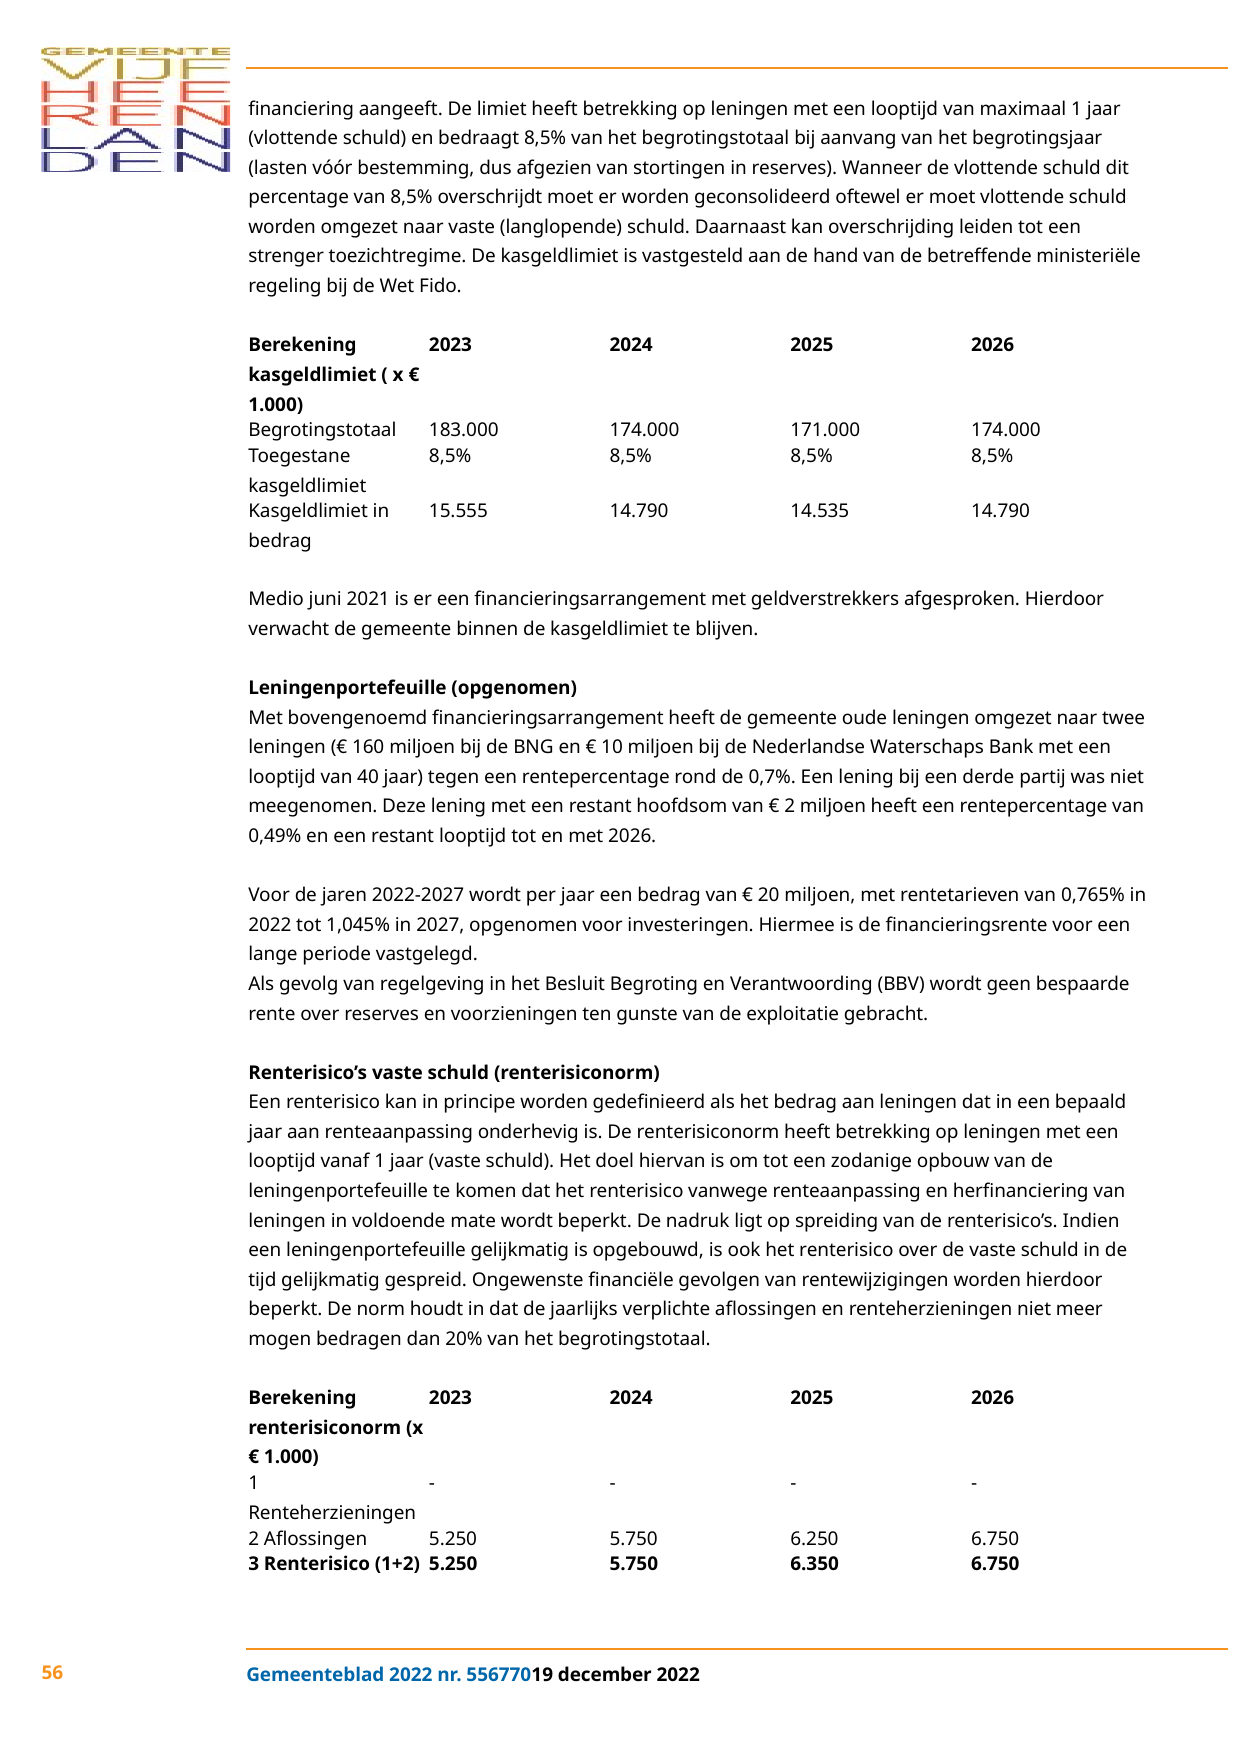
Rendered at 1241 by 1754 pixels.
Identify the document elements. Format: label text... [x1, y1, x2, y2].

text Medio juni 2021 is er een financieringsarrangement met geldverstrekkers afgesproken. Hierdoor verwacht de gemeente binnen de kasgeldlimiet te blijven. [248, 586, 1152, 641]
text Leningenportefeuille (opgenomen) [248, 674, 1152, 700]
table_header Berekening renterisiconorm (x € 1.000) [248, 1385, 429, 1469]
table_cell [248, 1576, 429, 1602]
table_cell Kasgeldlimiet in bedrag [248, 498, 429, 553]
table_cell [971, 1576, 1152, 1602]
table_cell 171.000 [790, 416, 971, 442]
text financiering aangeeft. De limiet heeft betrekking op leningen met een looptijd van maximaal 1 jaar (vlottende schuld) en bedraagt 8,5% van het begrotingstotaal bij aanvang van het begrotingsjaar (lasten vóór bestemming, dus afgezien van stortingen in reserves). Wanneer de vlottende schuld dit percentage van 8,5% overschrijdt moet er worden geconsolideerd oftewel er moet vlottende schuld worden omgezet naar vaste (langlopende) schuld. Daarnaast kan overschrijding leiden tot een strenger toezichtregime. De kasgeldlimiet is vastgesteld aan de hand van de betreffende ministeriële regeling bij de Wet Fido. [248, 95, 1152, 298]
table_cell 5.250 [429, 1525, 609, 1550]
table_cell [429, 1576, 609, 1602]
table_cell 5.750 [609, 1525, 790, 1550]
text Een renterisico kan in principe worden gedefinieerd als het bedrag aan leningen dat in een bepaald jaar aan renteaanpassing onderhevig is. De renterisiconorm heeft betrekking op leningen met een looptijd vanaf 1 jaar (vaste schuld). Het doel hiervan is om tot een zodanige opbouw van de leningenportefeuille te komen dat het renterisico vanwege renteaanpassing en herfinanciering van leningen in voldoende mate wordt beperkt. De nadruk ligt op spreiding van de renterisico’s. Indien een leningenportefeuille gelijkmatig is opgebouwd, is ook het renterisico over de vaste schuld in de tijd gelijkmatig gespreid. Ongewenste financiële gevolgen van rentewijzigingen worden hierdoor beperkt. De norm houdt in dat de jaarlijks verplichte aflossingen en renteherzieningen niet meer mogen bedragen dan 20% van het begrotingstotaal. [248, 1088, 1152, 1351]
text Als gevolg van regelgeving in het Besluit Begroting en Verantwoording (BBV) wordt geen bespaarde rente over reserves en voorzieningen ten gunste van de exploitatie gebracht. [248, 970, 1152, 1026]
table_cell 8,5% [429, 442, 609, 497]
picture [41, 47, 231, 172]
table_cell 6.350 [790, 1550, 971, 1576]
table_header 2024 [609, 1385, 790, 1469]
table_cell 14.790 [609, 498, 790, 553]
table_cell 15.555 [429, 498, 609, 553]
table_cell 174.000 [971, 416, 1152, 442]
table_header 2025 [790, 1385, 971, 1469]
table_cell 6.250 [790, 1525, 971, 1550]
table_header 2025 [790, 332, 971, 416]
text Voor de jaren 2022-2027 wordt per jaar een bedrag van € 20 miljoen, met rentetarieven van 0,765% in 2022 tot 1,045% in 2027, opgenomen voor investeringen. Hiermee is de financieringsrente voor een lange periode vastgelegd. [248, 881, 1152, 966]
text Renterisico’s vaste schuld (renterisiconorm) [248, 1059, 1152, 1085]
table_cell 1 Renteherzieningen [248, 1469, 429, 1525]
table_cell 174.000 [609, 416, 790, 442]
table_cell - [609, 1469, 790, 1525]
table_cell [609, 1576, 790, 1602]
text Met bovengenoemd financieringsarrangement heeft de gemeente oude leningen omgezet naar twee leningen (€ 160 miljoen bij de BNG en € 10 miljoen bij de Nederlandse Waterschaps Bank met een looptijd van 40 jaar) tegen een rentepercentage rond de 0,7%. Een lening bij een derde partij was niet meegenomen. Deze lening met een restant hoofdsom van € 2 miljoen heeft een rentepercentage van 0,49% en een restant looptijd tot en met 2026. [248, 704, 1152, 848]
table_header 2026 [971, 332, 1152, 416]
table_cell Begrotingstotaal [248, 416, 429, 442]
table_cell - [429, 1469, 609, 1525]
table_cell - [790, 1469, 971, 1525]
table_cell 6.750 [971, 1550, 1152, 1576]
table_cell 5.750 [609, 1550, 790, 1576]
table_cell 8,5% [790, 442, 971, 497]
table_cell 183.000 [429, 416, 609, 442]
table_cell [790, 1576, 971, 1602]
table_header 2026 [971, 1385, 1152, 1469]
table_cell 8,5% [609, 442, 790, 497]
table_cell Toegestane kasgeldlimiet [248, 442, 429, 497]
table_header 2023 [429, 1385, 609, 1469]
table_cell 5.250 [429, 1550, 609, 1576]
table_cell - [971, 1469, 1152, 1525]
table_cell 3 Renterisico (1+2) [248, 1550, 429, 1576]
table_cell 6.750 [971, 1525, 1152, 1550]
table_cell 2 Aflossingen [248, 1525, 429, 1550]
table_header 2023 [429, 332, 609, 416]
table_header 2024 [609, 332, 790, 416]
table_cell 14.535 [790, 498, 971, 553]
table_header Berekening kasgeldlimiet ( x € 1.000) [248, 332, 429, 416]
table_cell 8,5% [971, 442, 1152, 497]
table_cell 14.790 [971, 498, 1152, 553]
